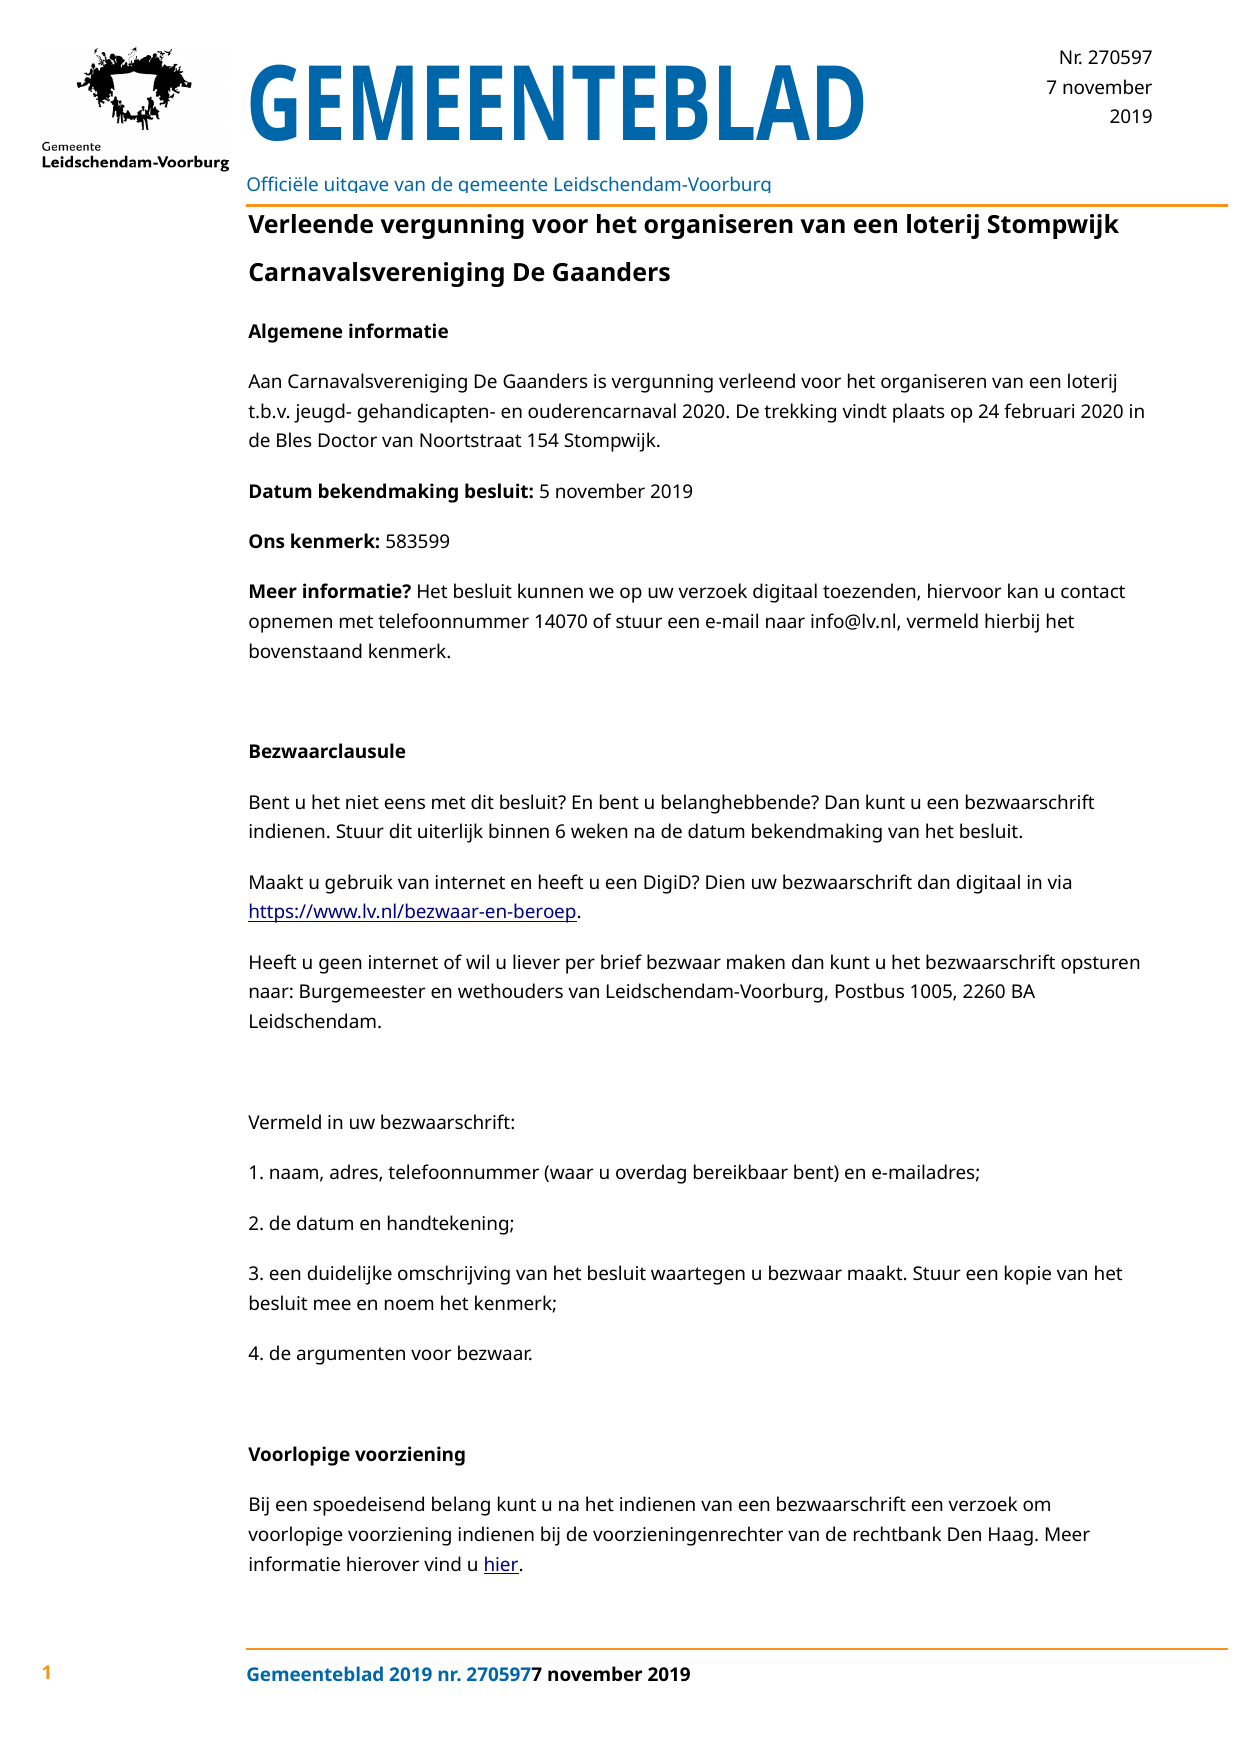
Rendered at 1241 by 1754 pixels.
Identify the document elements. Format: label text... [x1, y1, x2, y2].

text 2. de datum en handtekening; [248, 1210, 1152, 1236]
text Aan Carnavalsvereniging De Gaanders is vergunning verleend voor het organiseren van een loterij t.b.v. jeugd- gehandicapten- en ouderencarnaval 2020. De trekking vindt plaats op 24 februari 2020 in de Bles Doctor van Noortstraat 154 Stompwijk. [248, 368, 1152, 453]
text Bent u het niet eens met dit besluit? En bent u belanghebbende? Dan kunt u een bezwaarschrift indienen. Stuur dit uiterlijk binnen 6 weken na de datum bekendmaking van het besluit. [248, 789, 1152, 844]
text Verleende vergunning voor het organiseren van een loterij Stompwijk Carnavalsvereniging De Gaanders [248, 207, 1152, 288]
text Meer informatie? Het besluit kunnen we op uw verzoek digitaal toezenden, hiervoor kan u contact opnemen met telefoonnummer 14070 of stuur een e-mail naar info@lv.nl, vermeld hierbij het bovenstaand kenmerk. [248, 579, 1152, 664]
text Bij een spoedeisend belang kunt u na het indienen van een bezwaarschrift een verzoek om voorlopige voorziening indienen bij de voorzieningenrechter van de rechtbank Den Haag. Meer informatie hierover vind u hier. [248, 1492, 1152, 1577]
picture [41, 47, 231, 172]
text Maakt u gebruik van internet en heeft u een DigiD? Dien uw bezwaarschrift dan digitaal in via https://www.lv.nl/bezwaar-en-beroep. [248, 869, 1152, 924]
text 3. een duidelijke omschrijving van het besluit waartegen u bezwaar maakt. Stuur een kopie van het besluit mee en noem het kenmerk; [248, 1260, 1152, 1316]
text 1. naam, adres, telefoonnummer (waar u overdag bereikbaar bent) en e-mailadres; [248, 1159, 1152, 1185]
text Heeft u geen internet of wil u liever per brief bezwaar maken dan kunt u het bezwaarschrift opsturen naar: Burgemeester en wethouders van Leidschendam-Voorburg, Postbus 1005, 2260 BA Leidschendam. [248, 949, 1152, 1034]
text Voorlopige voorziening [248, 1441, 1152, 1467]
text Datum bekendmaking besluit: 5 november 2019 [248, 478, 1152, 504]
text Algemene informatie [248, 318, 1152, 344]
text 4. de argumenten voor bezwaar. [248, 1340, 1152, 1366]
text Bezwaarclausule [248, 739, 1152, 764]
text Vermeld in uw bezwaarschrift: [248, 1109, 1152, 1135]
text Ons kenmerk: 583599 [248, 528, 1152, 554]
